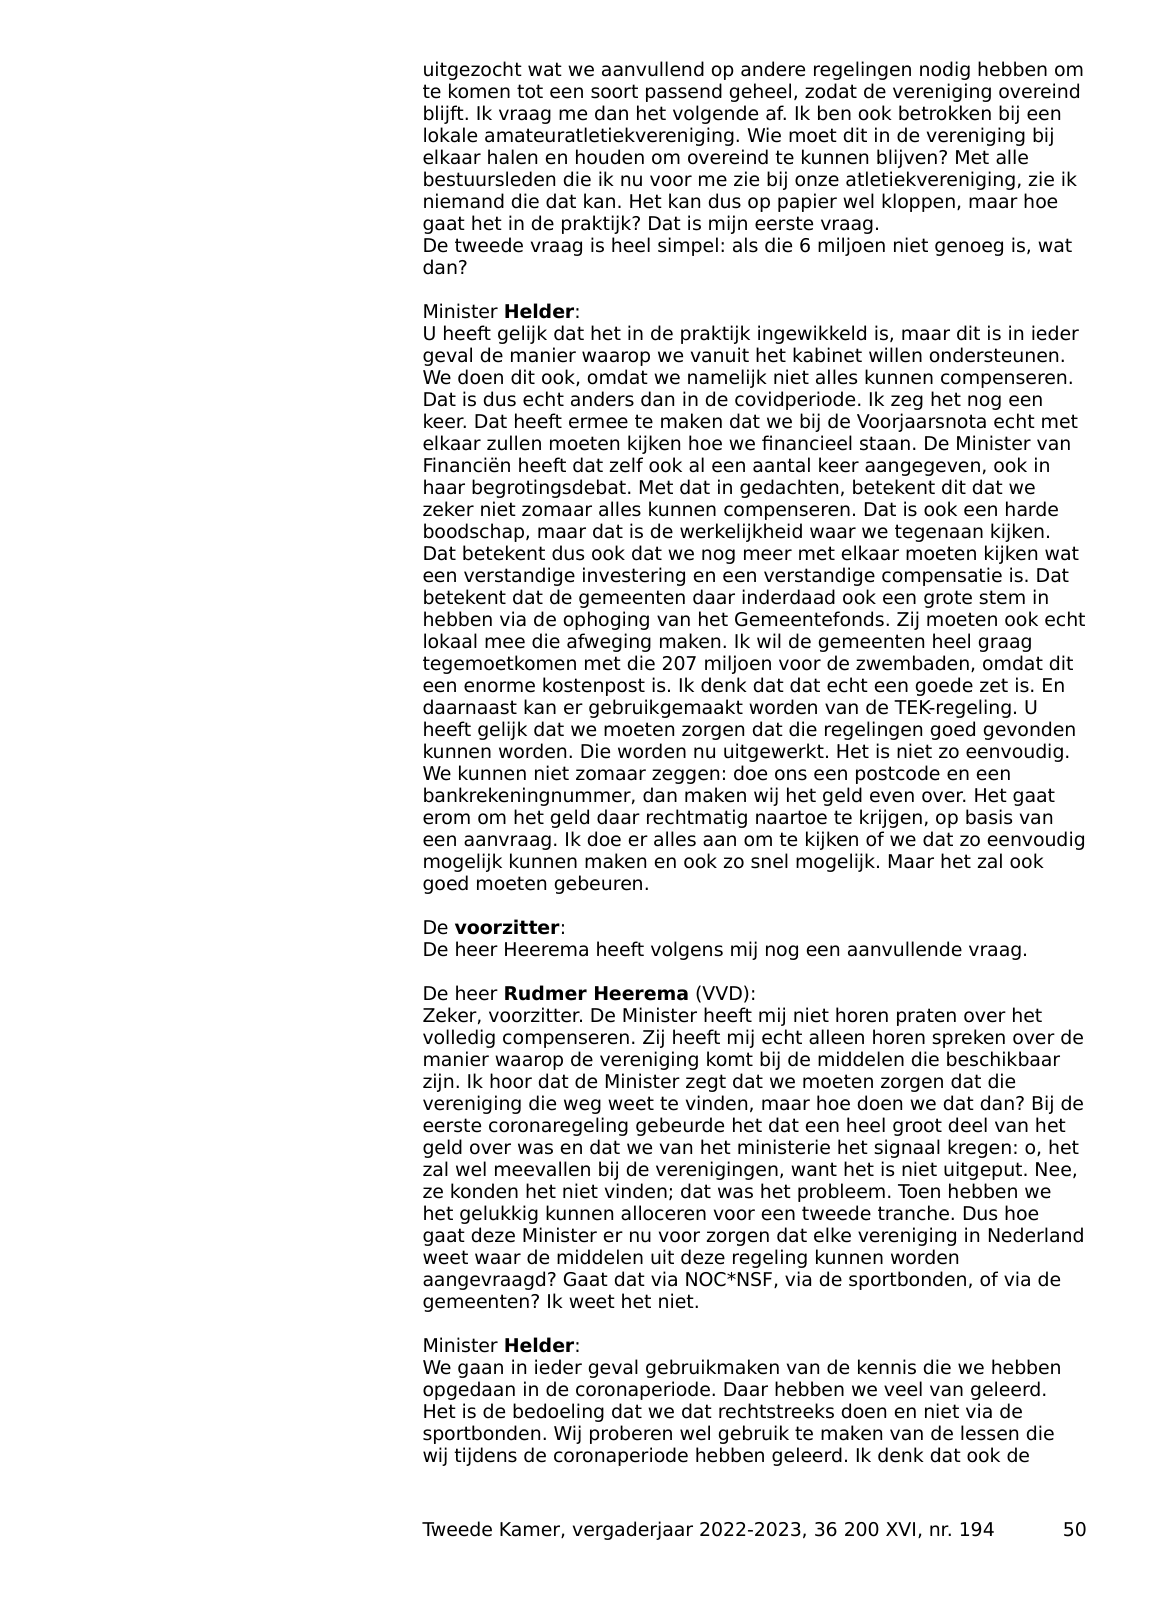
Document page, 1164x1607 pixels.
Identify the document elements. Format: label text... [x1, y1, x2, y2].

text De heer Heerema heeft volgens mij nog een aanvullende vraag. [422, 939, 1087, 961]
text uitgezocht wat we aanvullend op andere regelingen nodig hebben om te komen tot een soort passend geheel, zodat de vereniging overeind blijft. Ik vraag me dan het volgende af. Ik ben ook betrokken bij een lokale amateuratletiekvereniging. Wie moet dit in de vereniging bij elkaar halen en houden om overeind te kunnen blijven? Met alle bestuursleden die ik nu voor me zie bij onze atletiekvereniging, zie ik niemand die dat kan. Het kan dus op papier wel kloppen, maar hoe gaat het in de praktijk? Dat is mijn eerste vraag. [422, 59, 1087, 235]
text Zeker, voorzitter. De Minister heeft mij niet horen praten over het volledig compenseren. Zij heeft mij echt alleen horen spreken over de manier waarop de vereniging komt bij de middelen die beschikbaar zijn. Ik hoor dat de Minister zegt dat we moeten zorgen dat die vereniging die weg weet te vinden, maar hoe doen we dat dan? Bij de eerste coronaregeling gebeurde het dat een heel groot deel van het geld over was en dat we van het ministerie het signaal kregen: o, het zal wel meevallen bij de verenigingen, want het is niet uitgeput. Nee, ze konden het niet vinden; dat was het probleem. Toen hebben we het gelukkig kunnen alloceren voor een tweede tranche. Dus hoe gaat deze Minister er nu voor zorgen dat elke vereniging in Nederland weet waar de middelen uit deze regeling kunnen worden aangevraagd? Gaat dat via NOC*NSF, via de sportbonden, of via de gemeenten? Ik weet het niet. [422, 1005, 1087, 1312]
text De heer Rudmer Heerema (VVD): [422, 983, 1087, 1005]
text De tweede vraag is heel simpel: als die 6 miljoen niet genoeg is, wat dan? [422, 235, 1087, 279]
text U heeft gelijk dat het in de praktijk ingewikkeld is, maar dit is in ieder geval de manier waarop we vanuit het kabinet willen ondersteunen. We doen dit ook, omdat we namelijk niet alles kunnen compenseren. Dat is dus echt anders dan in de covidperiode. Ik zeg het nog een keer. Dat heeft ermee te maken dat we bij de Voorjaarsnota echt met elkaar zullen moeten kijken hoe we financieel staan. De Minister van Financiën heeft dat zelf ook al een aantal keer aangegeven, ook in haar begrotingsdebat. Met dat in gedachten, betekent dit dat we zeker niet zomaar alles kunnen compenseren. Dat is ook een harde boodschap, maar dat is de werkelijkheid waar we tegenaan kijken. Dat betekent dus ook dat we nog meer met elkaar moeten kijken wat een verstandige investering en een verstandige compensatie is. Dat betekent dat de gemeenten daar inderdaad ook een grote stem in hebben via de ophoging van het Gemeentefonds. Zij moeten ook echt lokaal mee die afweging maken. Ik wil de gemeenten heel graag tegemoetkomen met die 207 miljoen voor de zwembaden, omdat dit een enorme kostenpost is. Ik denk dat dat echt een goede zet is. En daarnaast kan er gebruikgemaakt worden van de TEK-regeling. U heeft gelijk dat we moeten zorgen dat die regelingen goed gevonden kunnen worden. Die worden nu uitgewerkt. Het is niet zo eenvoudig. We kunnen niet zomaar zeggen: doe ons een postcode en een bankrekeningnummer, dan maken wij het geld even over. Het gaat erom om het geld daar rechtmatig naartoe te krijgen, op basis van een aanvraag. Ik doe er alles aan om te kijken of we dat zo eenvoudig mogelijk kunnen maken en ook zo snel mogelijk. Maar het zal ook goed moeten gebeuren. [422, 323, 1087, 894]
text De voorzitter: [422, 917, 1087, 939]
text We gaan in ieder geval gebruikmaken van de kennis die we hebben opgedaan in de coronaperiode. Daar hebben we veel van geleerd. Het is de bedoeling dat we dat rechtstreeks doen en niet via de sportbonden. Wij proberen wel gebruik te maken van de lessen die wij tijdens de coronaperiode hebben geleerd. Ik denk dat ook de [422, 1357, 1087, 1467]
text Minister Helder: [422, 301, 1087, 323]
text Minister Helder: [422, 1335, 1087, 1357]
